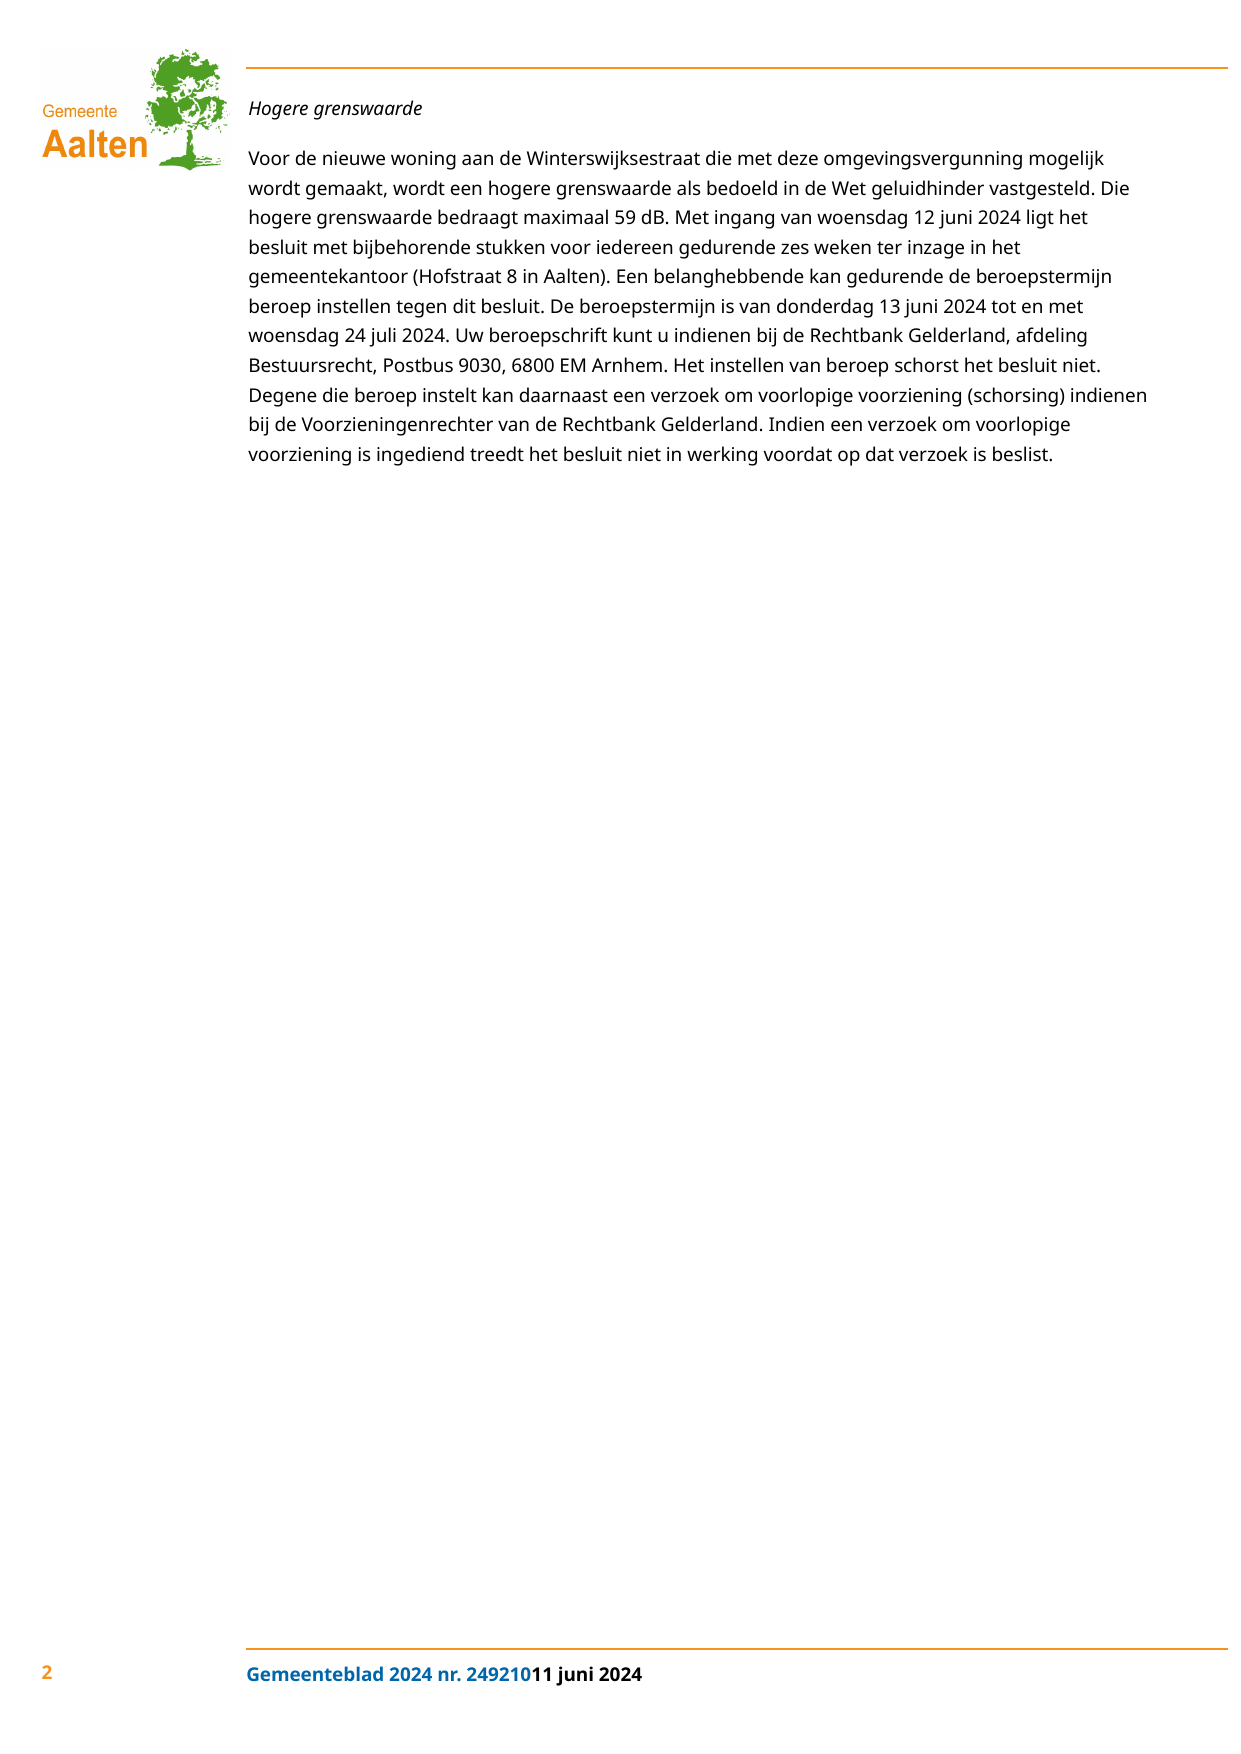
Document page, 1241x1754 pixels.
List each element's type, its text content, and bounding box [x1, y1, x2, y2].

text Hogere grenswaarde [248, 95, 1152, 121]
picture [41, 47, 231, 172]
text Voor de nieuwe woning aan de Winterswijksestraat die met deze omgevingsvergunning mogelijk wordt gemaakt, wordt een hogere grenswaarde als bedoeld in de Wet geluidhinder vastgesteld. Die hogere grenswaarde bedraagt maximaal 59 dB. Met ingang van woensdag 12 juni 2024 ligt het besluit met bijbehorende stukken voor iedereen gedurende zes weken ter inzage in het gemeentekantoor (Hofstraat 8 in Aalten). Een belanghebbende kan gedurende de beroepstermijn beroep instellen tegen dit besluit. De beroepstermijn is van donderdag 13 juni 2024 tot en met woensdag 24 juli 2024. Uw beroepschrift kunt u indienen bij de Rechtbank Gelderland, afdeling Bestuursrecht, Postbus 9030, 6800 EM Arnhem. Het instellen van beroep schorst het besluit niet. Degene die beroep instelt kan daarnaast een verzoek om voorlopige voorziening (schorsing) indienen bij de Voorzieningenrechter van de Rechtbank Gelderland. Indien een verzoek om voorlopige voorziening is ingediend treedt het besluit niet in werking voordat op dat verzoek is beslist. [248, 145, 1152, 467]
